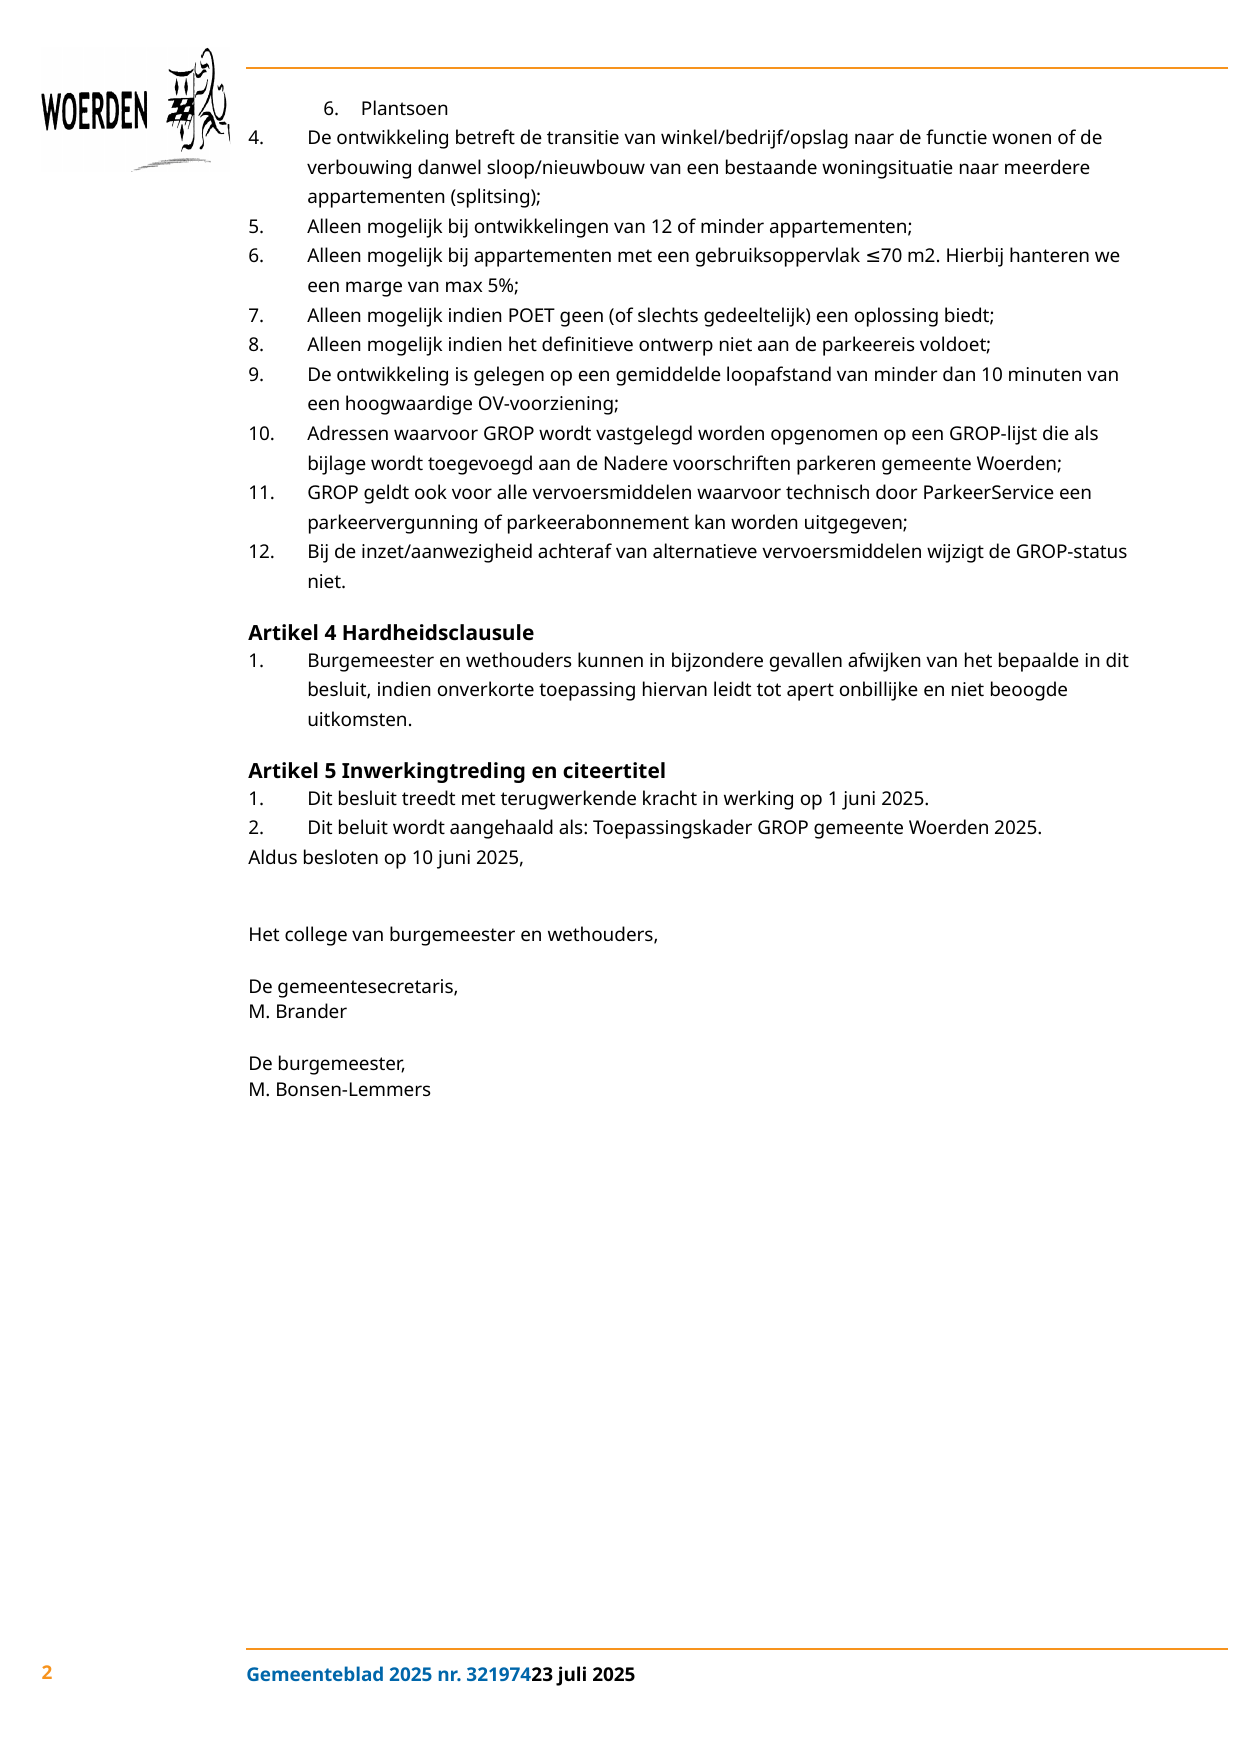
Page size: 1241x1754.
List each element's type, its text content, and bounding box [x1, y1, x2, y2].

list Adressen waarvoor GROP wordt vastgelegd worden opgenomen op een GROP-lijst die als bijlage wordt toegevoegd aan de Nadere voorschriften parkeren gemeente Woerden; [248, 420, 1152, 476]
text M. Bonsen-Lemmers [248, 1076, 1152, 1101]
text Aldus besloten op 10 juni 2025, [248, 844, 1152, 870]
list Dit beluit wordt aangehaald als: Toepassingskader GROP gemeente Woerden 2025. [248, 814, 1152, 840]
list Plantsoen [323, 95, 1152, 121]
list De ontwikkeling is gelegen op een gemiddelde loopafstand van minder dan 10 minuten van een hoogwaardige OV-voorziening; [248, 361, 1152, 416]
text Het college van burgemeester en wethouders, [248, 921, 1152, 947]
text M. Brander [248, 998, 1152, 1024]
list Alleen mogelijk indien het definitieve ontwerp niet aan de parkeereis voldoet; [248, 331, 1152, 357]
list Bij de inzet/aanwezigheid achteraf van alternatieve vervoersmiddelen wijzigt de GROP-status niet. [248, 538, 1152, 594]
list Burgemeester en wethouders kunnen in bijzondere gevallen afwijken van het bepaalde in dit besluit, indien onverkorte toepassing hiervan leidt tot apert onbillijke en niet beoogde uitkomsten. [248, 647, 1152, 732]
list Alleen mogelijk bij appartementen met een gebruiksoppervlak ≤70 m2. Hierbij hanteren we een marge van max 5%; [248, 243, 1152, 298]
picture [41, 47, 231, 172]
list GROP geldt ook voor alle vervoersmiddelen waarvoor technisch door ParkeerService een parkeervergunning of parkeerabonnement kan worden uitgegeven; [248, 479, 1152, 535]
text De burgemeester, [248, 1050, 1152, 1076]
text Artikel 5 Inwerkingtreding en citeertitel [248, 757, 1152, 785]
list De ontwikkeling betreft de transitie van winkel/bedrijf/opslag naar de functie wonen of de verbouwing danwel sloop/nieuwbouw van een bestaande woningsituatie naar meerdere appartementen (splitsing); [248, 124, 1152, 209]
list Alleen mogelijk indien POET geen (of slechts gedeeltelijk) een oplossing biedt; [248, 302, 1152, 328]
text Artikel 4 Hardheidsclausule [248, 618, 1152, 647]
list Dit besluit treedt met terugwerkende kracht in werking op 1 juni 2025. [248, 785, 1152, 811]
list Alleen mogelijk bij ontwikkelingen van 12 of minder appartementen; [248, 213, 1152, 239]
text De gemeentesecretaris, [248, 973, 1152, 998]
